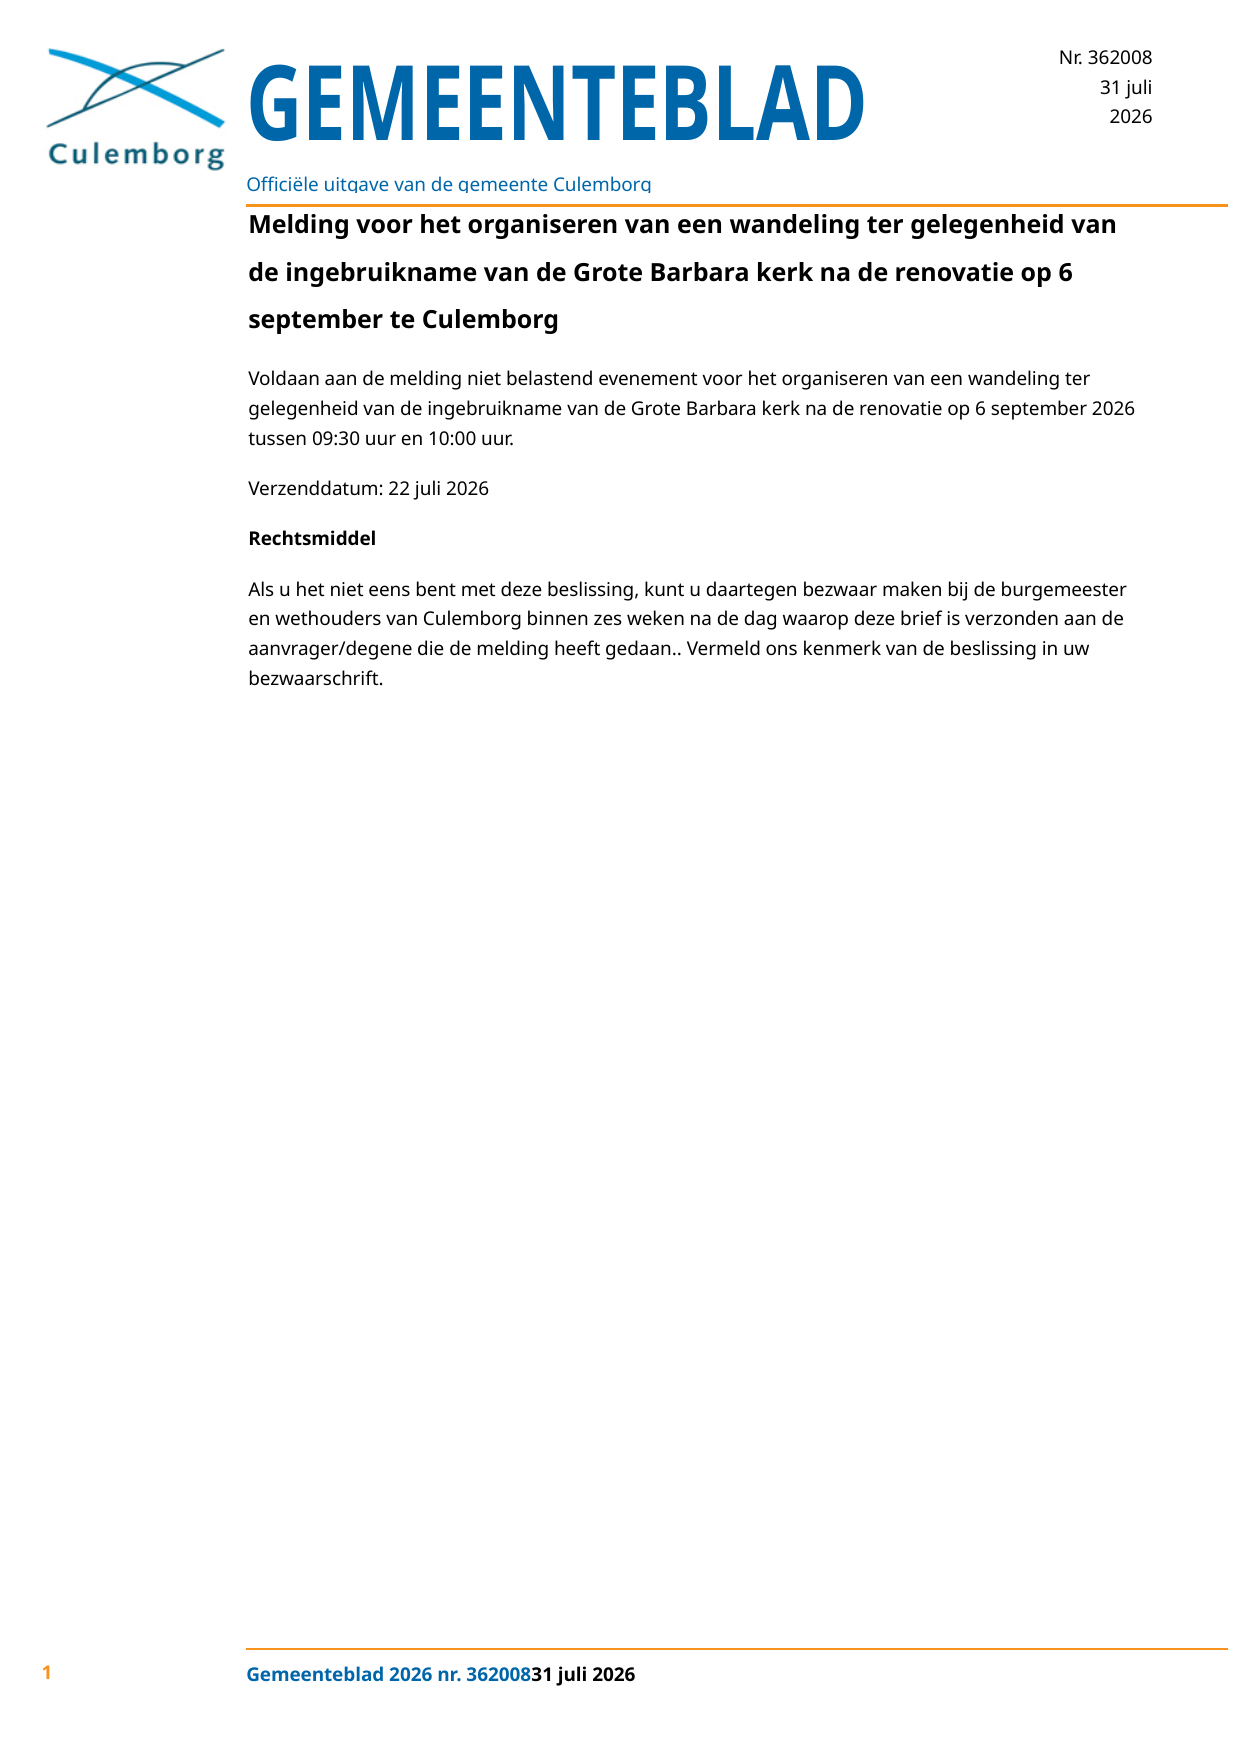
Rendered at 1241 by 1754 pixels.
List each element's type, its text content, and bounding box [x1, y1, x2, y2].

text Verzenddatum: 22 juli 2026 [248, 475, 1152, 501]
picture [41, 47, 231, 172]
text Als u het niet eens bent met deze beslissing, kunt u daartegen bezwaar maken bij de burgemeester en wethouders van Culemborg binnen zes weken na de dag waarop deze brief is verzonden aan de aanvrager/degene die de melding heeft gedaan.. Vermeld ons kenmerk van de beslissing in uw bezwaarschrift. [248, 576, 1152, 690]
text Melding voor het organiseren van een wandeling ter gelegenheid van de ingebruikname van de Grote Barbara kerk na de renovatie op 6 september te Culemborg [248, 207, 1152, 336]
text Voldaan aan de melding niet belastend evenement voor het organiseren van een wandeling ter gelegenheid van de ingebruikname van de Grote Barbara kerk na de renovatie op 6 september 2026 tussen 09:30 uur en 10:00 uur. [248, 366, 1152, 450]
text Rechtsmiddel [248, 526, 1152, 551]
